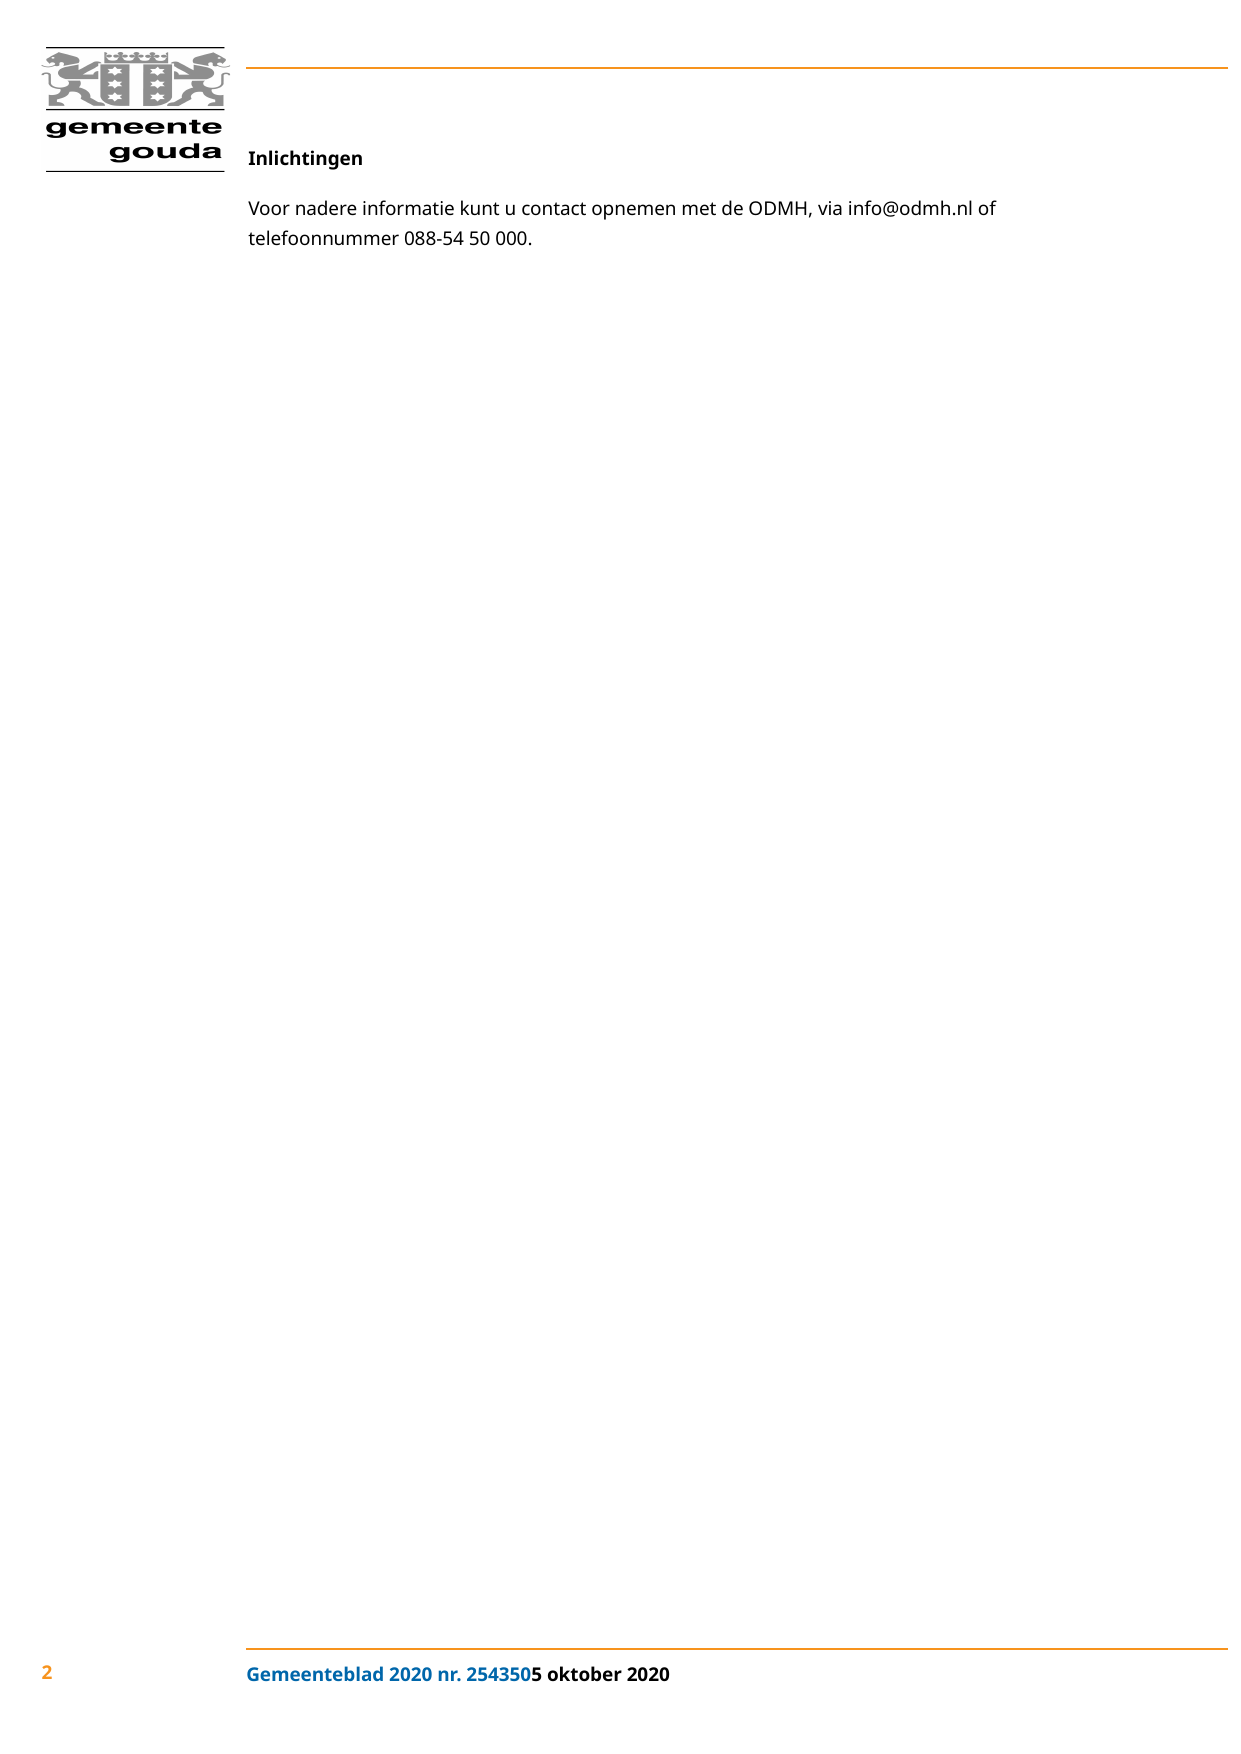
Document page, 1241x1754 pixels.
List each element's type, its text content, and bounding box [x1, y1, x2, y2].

text Voor nadere informatie kunt u contact opnemen met de ODMH, via info@odmh.nl of telefoonnummer 088-54 50 000. [248, 196, 1152, 251]
text Inlichtingen [248, 145, 1152, 171]
picture [41, 47, 231, 172]
